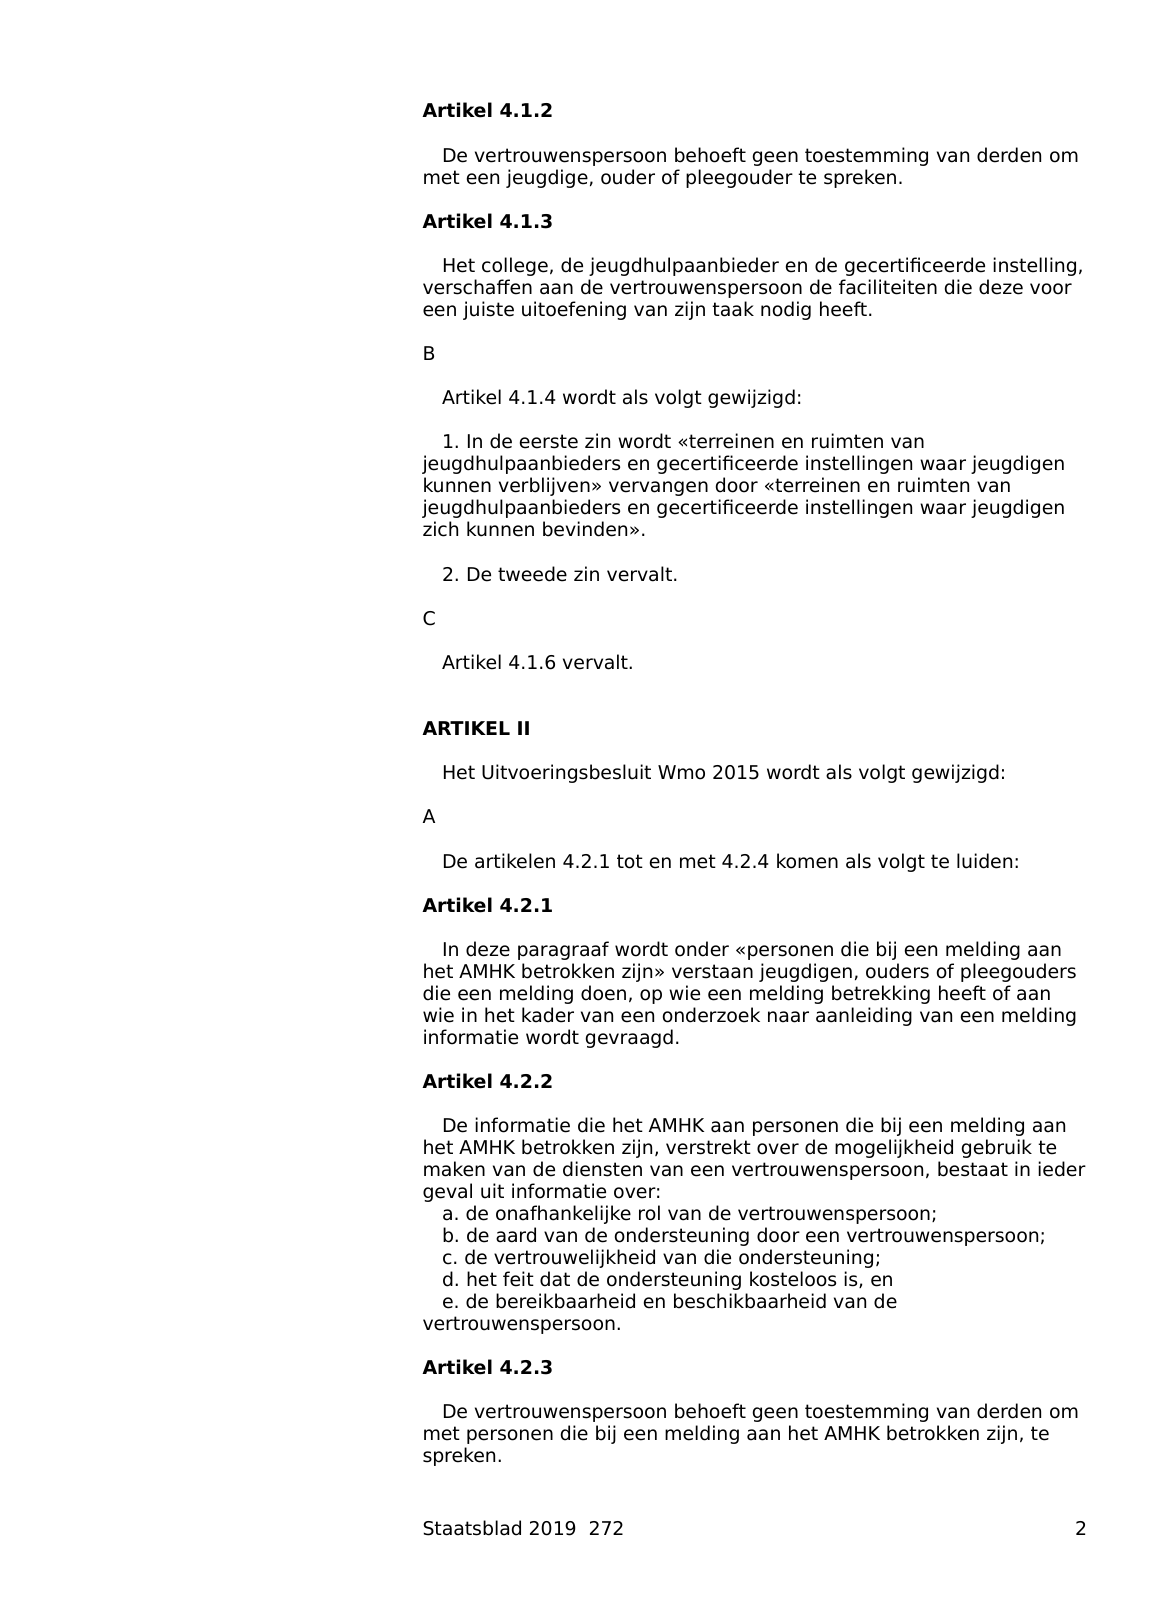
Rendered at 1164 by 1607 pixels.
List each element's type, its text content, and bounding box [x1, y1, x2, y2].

text De vertrouwenspersoon behoeft geen toestemming van derden om met personen die bij een melding aan het AMHK betrokken zijn, te spreken. [422, 1401, 1087, 1467]
subtitle Artikel 4.2.1 [422, 895, 1087, 917]
text Het college, de jeugdhulpaanbieder en de gecertificeerde instelling, verschaffen aan de vertrouwenspersoon de faciliteiten die deze voor een juiste uitoefening van zijn taak nodig heeft. [422, 255, 1087, 321]
text Het Uitvoeringsbesluit Wmo 2015 wordt als volgt gewijzigd: [422, 762, 1087, 784]
text a. de onafhankelijke rol van de vertrouwenspersoon; [422, 1203, 1087, 1225]
subtitle Artikel 4.2.3 [422, 1357, 1087, 1379]
subtitle ARTIKEL II [422, 718, 1087, 740]
text 2. De tweede zin vervalt. [422, 563, 1087, 585]
text C [422, 608, 1087, 629]
text B [422, 343, 1087, 365]
text Artikel 4.1.6 vervalt. [422, 652, 1087, 674]
text De informatie die het AMHK aan personen die bij een melding aan het AMHK betrokken zijn, verstrekt over de mogelijkheid gebruik te maken van de diensten van een vertrouwenspersoon, bestaat in ieder geval uit informatie over: [422, 1115, 1087, 1203]
text Artikel 4.1.4 wordt als volgt gewijzigd: [422, 387, 1087, 409]
text In deze paragraaf wordt onder «personen die bij een melding aan het AMHK betrokken zijn» verstaan jeugdigen, ouders of pleegouders die een melding doen, op wie een melding betrekking heeft of aan wie in het kader van een onderzoek naar aanleiding van een melding informatie wordt gevraagd. [422, 939, 1087, 1049]
text De artikelen 4.2.1 tot en met 4.2.4 komen als volgt te luiden: [422, 851, 1087, 873]
subtitle Artikel 4.1.2 [422, 100, 1087, 122]
subtitle Artikel 4.2.2 [422, 1071, 1087, 1093]
text 1. In de eerste zin wordt «terreinen en ruimten van jeugdhulpaanbieders en gecertificeerde instellingen waar jeugdigen kunnen verblijven» vervangen door «terreinen en ruimten van jeugdhulpaanbieders en gecertificeerde instellingen waar jeugdigen zich kunnen bevinden». [422, 431, 1087, 541]
text c. de vertrouwelijkheid van die ondersteuning; [422, 1247, 1087, 1269]
text e. de bereikbaarheid en beschikbaarheid van de vertrouwenspersoon. [422, 1291, 1087, 1335]
text b. de aard van de ondersteuning door een vertrouwenspersoon; [422, 1225, 1087, 1247]
subtitle Artikel 4.1.3 [422, 211, 1087, 233]
text d. het feit dat de ondersteuning kosteloos is, en [422, 1269, 1087, 1291]
text De vertrouwenspersoon behoeft geen toestemming van derden om met een jeugdige, ouder of pleegouder te spreken. [422, 144, 1087, 188]
text A [422, 806, 1087, 828]
